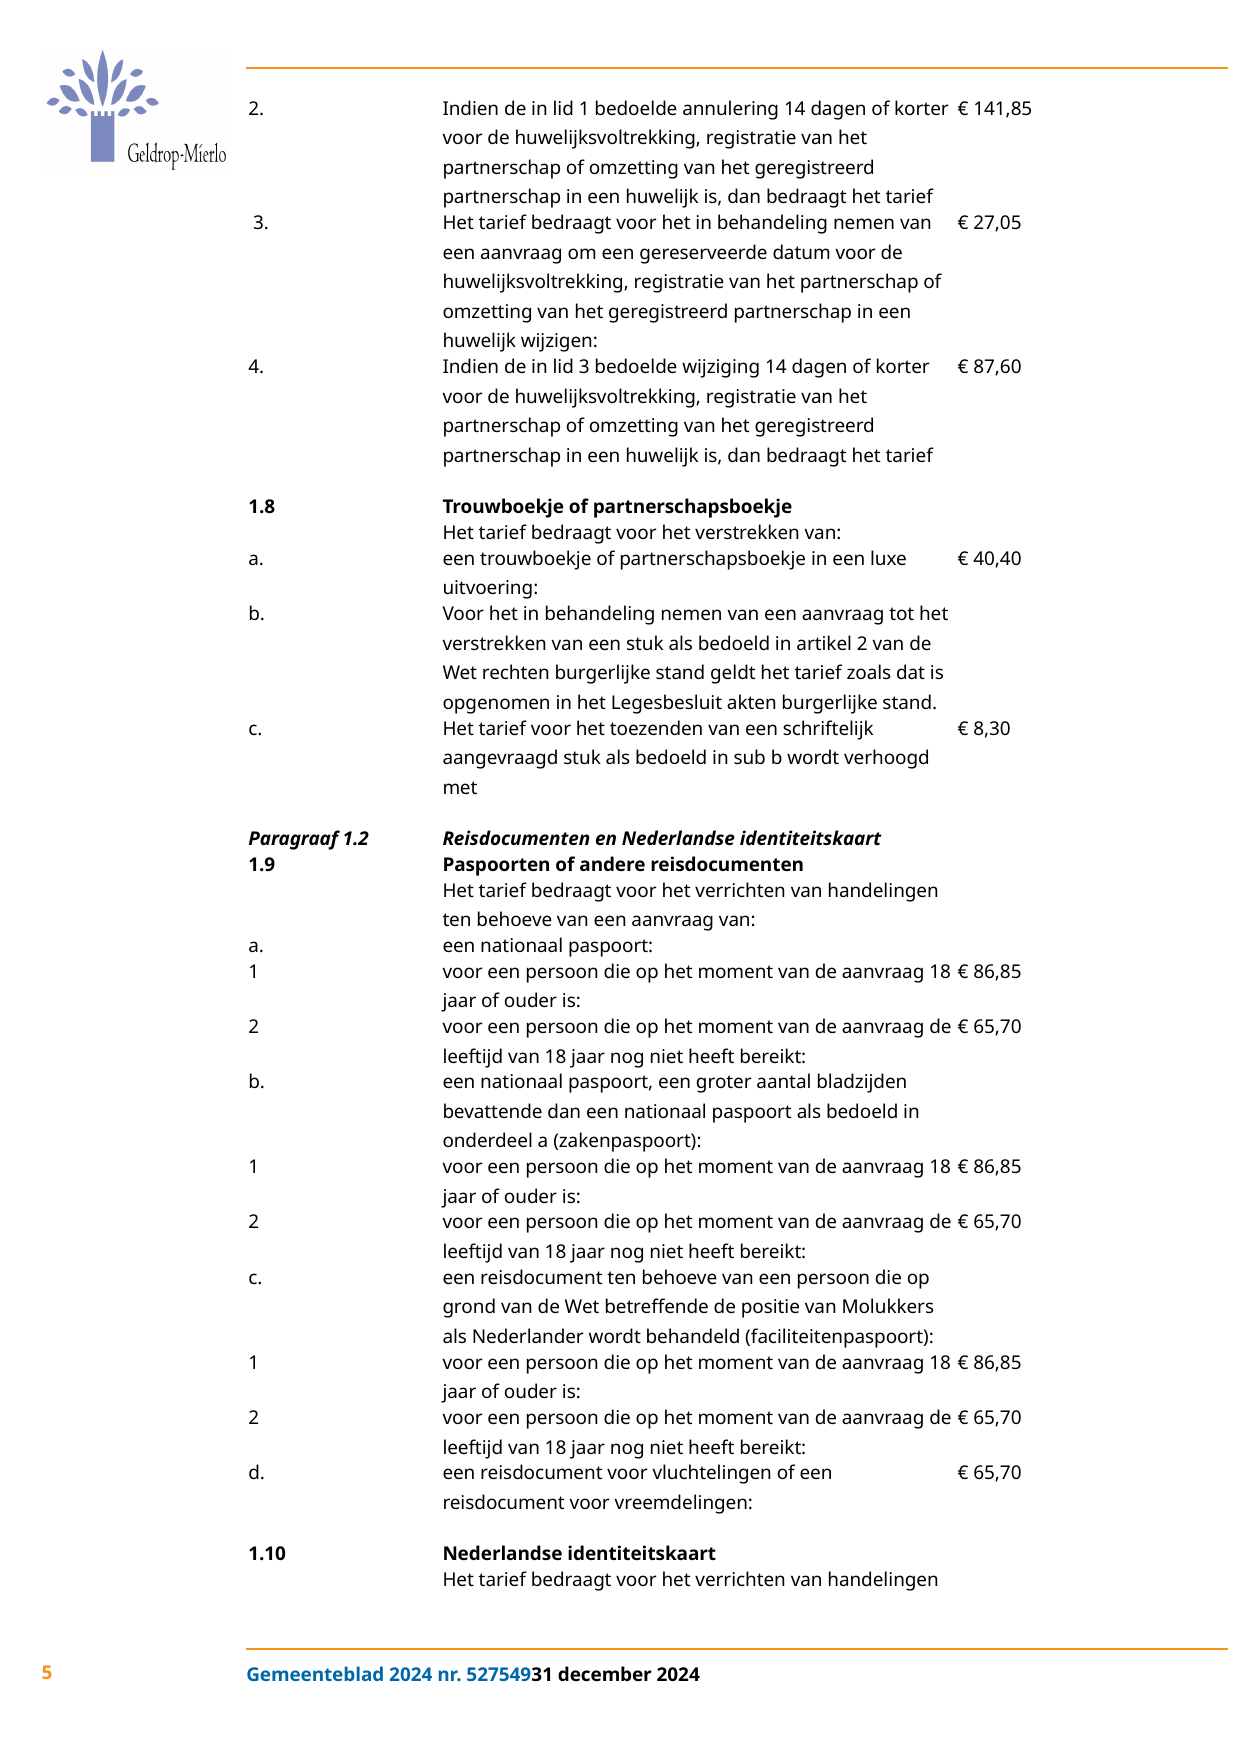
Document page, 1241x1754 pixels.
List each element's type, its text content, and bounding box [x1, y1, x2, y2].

table_cell c. [248, 1264, 442, 1349]
table_cell Het tarief bedraagt voor het verrichten van handelingen ten behoeve van een aanvraag van: [442, 877, 957, 932]
table_cell b. [248, 600, 442, 715]
table_cell € 65,70 [958, 1013, 1152, 1068]
table_cell [958, 800, 1152, 825]
table_cell voor een persoon die op het moment van de aanvraag de leeftijd van 18 jaar nog niet heeft bereikt: [442, 1209, 957, 1264]
table_cell [248, 519, 442, 545]
table_cell Paragraaf 1.2 [248, 825, 442, 851]
table_cell [958, 600, 1152, 715]
table_cell € 141,85 [958, 95, 1152, 209]
table_cell [442, 1515, 957, 1541]
table_cell c. [248, 715, 442, 800]
table_cell € 87,60 [958, 353, 1152, 468]
table_cell 4. [248, 353, 442, 468]
table_cell 2 [248, 1209, 442, 1264]
table_cell 1 [248, 1349, 442, 1404]
table_cell voor een persoon die op het moment van de aanvraag 18 jaar of ouder is: [442, 1154, 957, 1209]
table_cell € 65,70 [958, 1209, 1152, 1264]
table_cell 1.8 [248, 494, 442, 519]
table_cell [442, 800, 957, 825]
table_cell b. [248, 1069, 442, 1153]
table_cell Indien de in lid 1 bedoelde annulering 14 dagen of korter voor de huwelijksvoltrekking, registratie van het partnerschap of omzetting van het geregistreerd partnerschap in een huwelijk is, dan bedraagt het tarief [442, 95, 957, 209]
table_cell voor een persoon die op het moment van de aanvraag 18 jaar of ouder is: [442, 958, 957, 1013]
table_cell 1.10 [248, 1541, 442, 1566]
table_cell [958, 877, 1152, 932]
table_cell voor een persoon die op het moment van de aanvraag 18 jaar of ouder is: [442, 1349, 957, 1404]
table_cell Het tarief bedraagt voor het verstrekken van: [442, 519, 957, 545]
table_cell [958, 851, 1152, 877]
table_cell € 27,05 [958, 209, 1152, 353]
table_cell [958, 1515, 1152, 1541]
table_cell € 86,85 [958, 1349, 1152, 1404]
table_cell [958, 825, 1152, 851]
table_cell 1 [248, 958, 442, 1013]
table_cell € 65,70 [958, 1404, 1152, 1459]
table_cell [248, 877, 442, 932]
table_cell Het tarief bedraagt voor het in behandeling nemen van een aanvraag om een gereserveerde datum voor de huwelijksvoltrekking, registratie van het partnerschap of omzetting van het geregistreerd partnerschap in een huwelijk wijzigen: [442, 209, 957, 353]
picture [41, 47, 231, 172]
table_cell d. [248, 1460, 442, 1515]
table_cell [958, 1566, 1152, 1592]
table_cell Voor het in behandeling nemen van een aanvraag tot het verstrekken van een stuk als bedoeld in artikel 2 van de Wet rechten burgerlijke stand geldt het tarief zoals dat is opgenomen in het Legesbesluit akten burgerlijke stand. [442, 600, 957, 715]
table_cell € 65,70 [958, 1460, 1152, 1515]
table_cell a. [248, 545, 442, 600]
table_cell a. [248, 932, 442, 958]
table_cell [248, 468, 442, 493]
table_cell [958, 1264, 1152, 1349]
table_cell 2. [248, 95, 442, 209]
table_cell Paspoorten of andere reisdocumenten [442, 851, 957, 877]
table_cell [958, 932, 1152, 958]
table_cell [958, 519, 1152, 545]
table_cell 1 [248, 1154, 442, 1209]
table_cell Nederlandse identiteitskaart [442, 1541, 957, 1566]
table_cell een nationaal paspoort, een groter aantal bladzijden bevattende dan een nationaal paspoort als bedoeld in onderdeel a (zakenpaspoort): [442, 1069, 957, 1153]
table_cell € 86,85 [958, 958, 1152, 1013]
table_cell [248, 800, 442, 825]
table_cell een reisdocument ten behoeve van een persoon die op grond van de Wet betreffende de positie van Molukkers als Nederlander wordt behandeld (faciliteitenpaspoort): [442, 1264, 957, 1349]
table_cell 3. [248, 209, 442, 353]
table_cell Indien de in lid 3 bedoelde wijziging 14 dagen of korter voor de huwelijksvoltrekking, registratie van het partnerschap of omzetting van het geregistreerd partnerschap in een huwelijk is, dan bedraagt het tarief [442, 353, 957, 468]
table_cell € 40,40 [958, 545, 1152, 600]
table_cell [248, 1566, 442, 1592]
table_cell [958, 1069, 1152, 1153]
table_cell [248, 1515, 442, 1541]
table_cell [442, 468, 957, 493]
table_cell [958, 468, 1152, 493]
table_cell voor een persoon die op het moment van de aanvraag de leeftijd van 18 jaar nog niet heeft bereikt: [442, 1013, 957, 1068]
table_cell [958, 494, 1152, 519]
table_cell € 86,85 [958, 1154, 1152, 1209]
table_cell 1.9 [248, 851, 442, 877]
table_cell Reisdocumenten en Nederlandse identiteitskaart [442, 825, 957, 851]
table_cell [958, 1541, 1152, 1566]
table_cell 2 [248, 1404, 442, 1459]
table_cell Trouwboekje of partnerschapsboekje [442, 494, 957, 519]
table_cell een reisdocument voor vluchtelingen of een reisdocument voor vreemdelingen: [442, 1460, 957, 1515]
table_cell 2 [248, 1013, 442, 1068]
table_cell een nationaal paspoort: [442, 932, 957, 958]
table_cell een trouwboekje of partnerschapsboekje in een luxe uitvoering: [442, 545, 957, 600]
table_cell voor een persoon die op het moment van de aanvraag de leeftijd van 18 jaar nog niet heeft bereikt: [442, 1404, 957, 1459]
table_cell € 8,30 [958, 715, 1152, 800]
table_cell Het tarief voor het toezenden van een schriftelijk aangevraagd stuk als bedoeld in sub b wordt verhoogd met [442, 715, 957, 800]
table_cell Het tarief bedraagt voor het verrichten van handelingen [442, 1566, 957, 1592]
